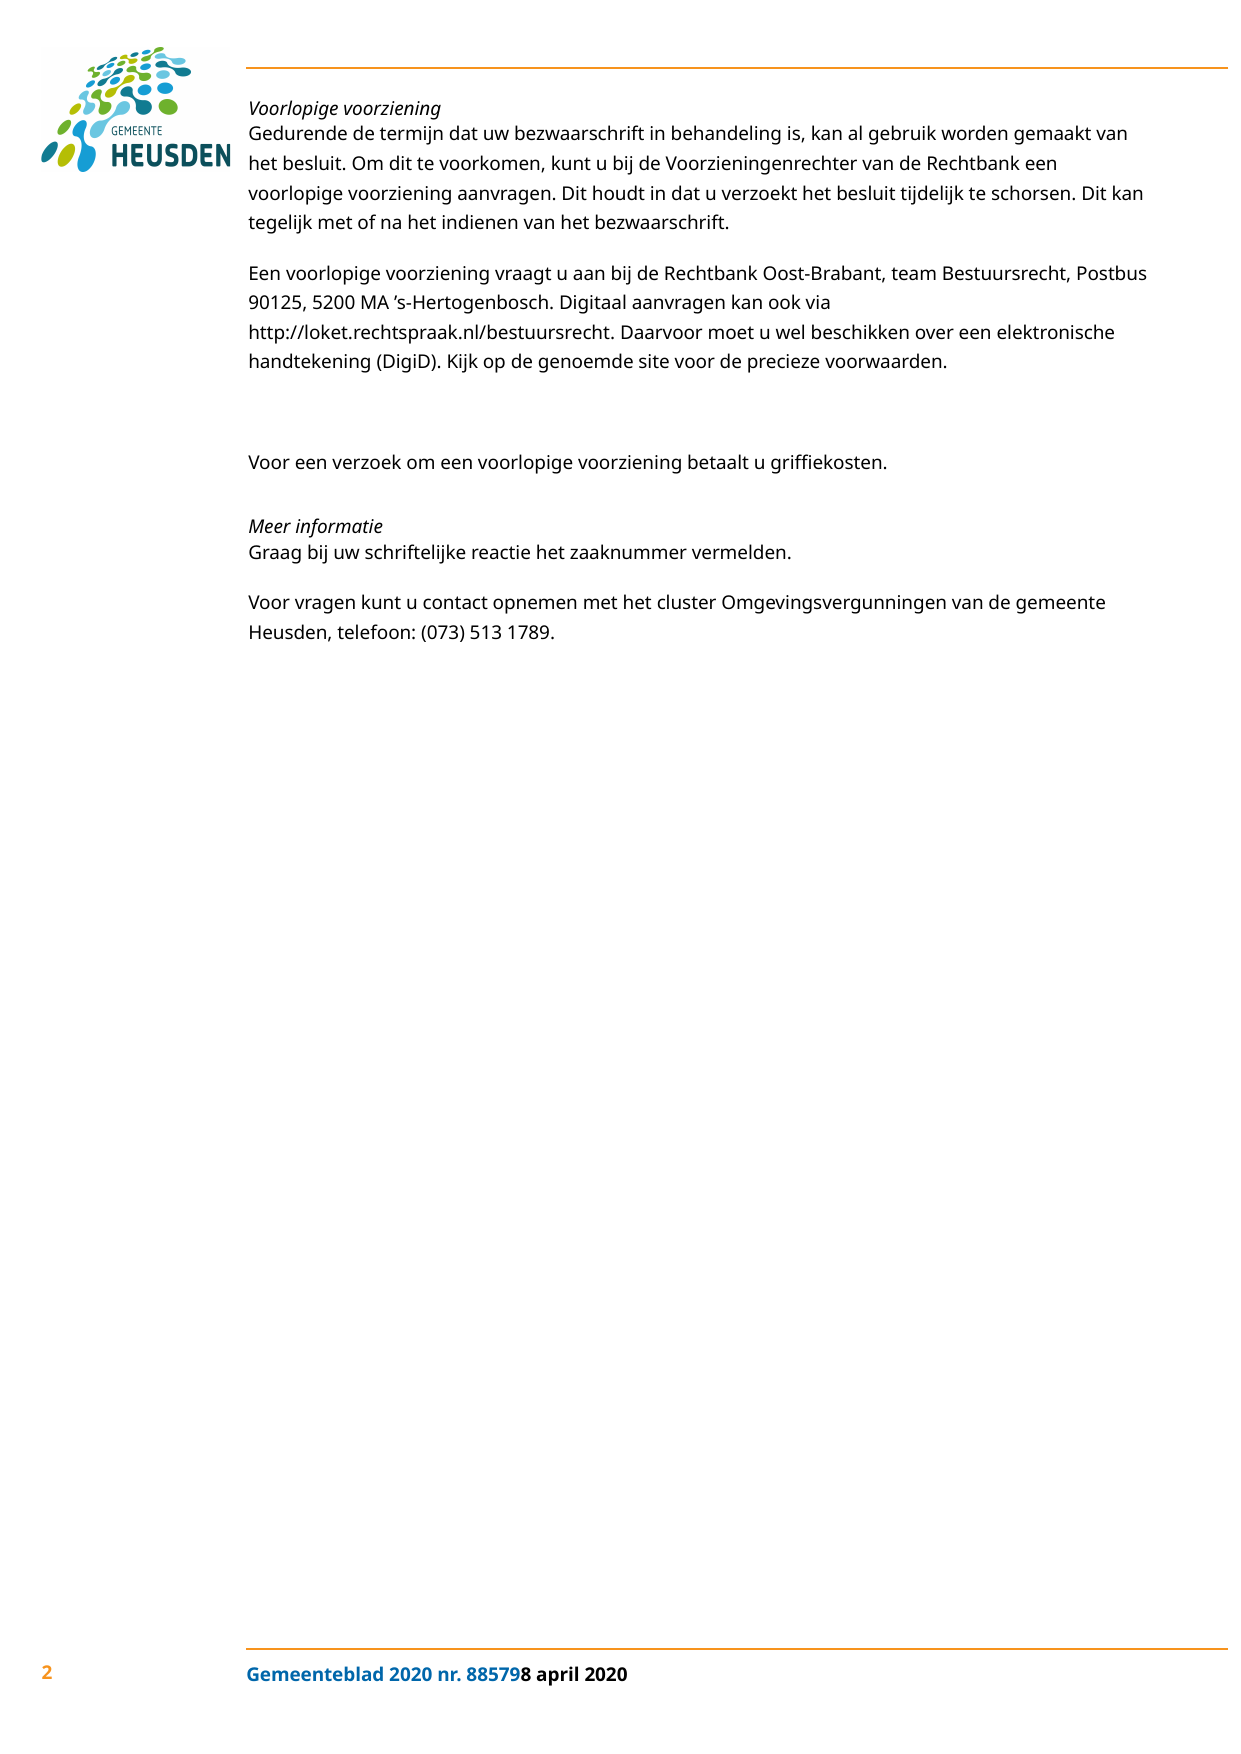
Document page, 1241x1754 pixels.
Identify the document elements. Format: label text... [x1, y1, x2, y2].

text Meer informatie [248, 513, 1152, 539]
text Voorlopige voorziening [248, 95, 1152, 121]
text Voor een verzoek om een voorlopige voorziening betaalt u griffiekosten. [248, 449, 1152, 475]
picture [41, 47, 231, 172]
text Graag bij uw schriftelijke reactie het zaaknummer vermelden. [248, 539, 1152, 565]
text Gedurende de termijn dat uw bezwaarschrift in behandeling is, kan al gebruik worden gemaakt van het besluit. Om dit te voorkomen, kunt u bij de Voorzieningenrechter van de Rechtbank een voorlopige voorziening aanvragen. Dit houdt in dat u verzoekt het besluit tijdelijk te schorsen. Dit kan tegelijk met of na het indienen van het bezwaarschrift. [248, 121, 1152, 235]
text Een voorlopige voorziening vraagt u aan bij de Rechtbank Oost-Brabant, team Bestuursrecht, Postbus 90125, 5200 MA ’s-Hertogenbosch. Digitaal aanvragen kan ook via http://loket.rechtspraak.nl/bestuursrecht. Daarvoor moet u wel beschikken over een elektronische handtekening (DigiD). Kijk op de genoemde site voor de precieze voorwaarden. [248, 260, 1152, 374]
text Voor vragen kunt u contact opnemen met het cluster Omgevingsvergunningen van de gemeente Heusden, telefoon: (073) 513 1789. [248, 589, 1152, 645]
